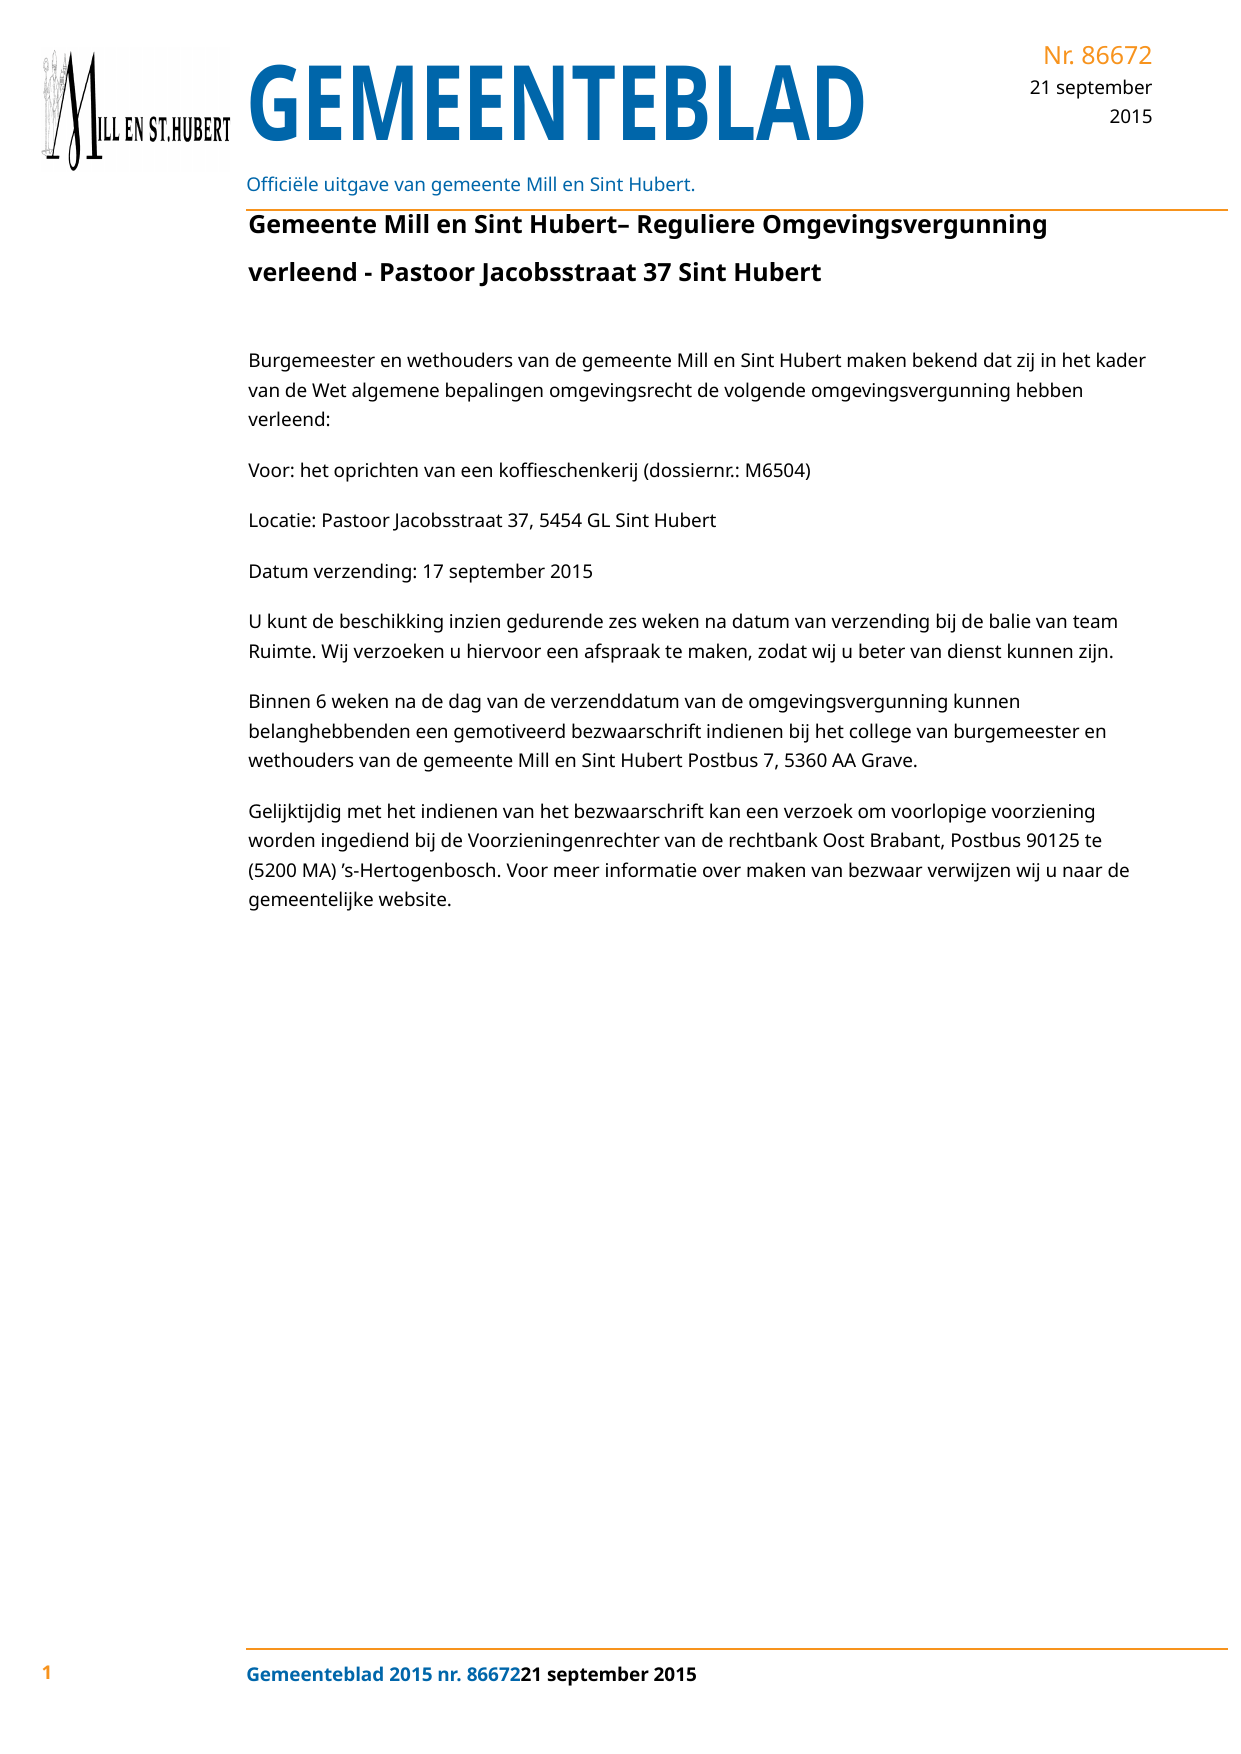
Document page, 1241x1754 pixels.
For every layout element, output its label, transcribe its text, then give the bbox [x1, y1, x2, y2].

text U kunt de beschikking inzien gedurende zes weken na datum van verzending bij de balie van team Ruimte. Wij verzoeken u hiervoor een afspraak te maken, zodat wij u beter van dienst kunnen zijn. [248, 608, 1152, 664]
text Datum verzending: 17 september 2015 [248, 558, 1152, 584]
text Binnen 6 weken na de dag van de verzenddatum van de omgevingsvergunning kunnen belanghebbenden een gemotiveerd bezwaarschrift indienen bij het college van burgemeester en wethouders van de gemeente Mill en Sint Hubert Postbus 7, 5360 AA Grave. [248, 688, 1152, 773]
text Gemeente Mill en Sint Hubert– Reguliere Omgevingsvergunning verleend - Pastoor Jacobsstraat 37 Sint Hubert [248, 211, 1152, 288]
text Burgemeester en wethouders van de gemeente Mill en Sint Hubert maken bekend dat zij in het kader van de Wet algemene bepalingen omgevingsrecht de volgende omgevingsvergunning hebben verleend: [248, 347, 1152, 432]
picture [41, 47, 231, 172]
text Voor: het oprichten van een koffieschenkerij (dossiernr.: M6504) [248, 457, 1152, 483]
text Locatie: Pastoor Jacobsstraat 37, 5454 GL Sint Hubert [248, 507, 1152, 533]
text Gelijktijdig met het indienen van het bezwaarschrift kan een verzoek om voorlopige voorziening worden ingediend bij de Voorzieningenrechter van de rechtbank Oost Brabant, Postbus 90125 te (5200 MA) ’s-Hertogenbosch. Voor meer informatie over maken van bezwaar verwijzen wij u naar de gemeentelijke website. [248, 798, 1152, 912]
